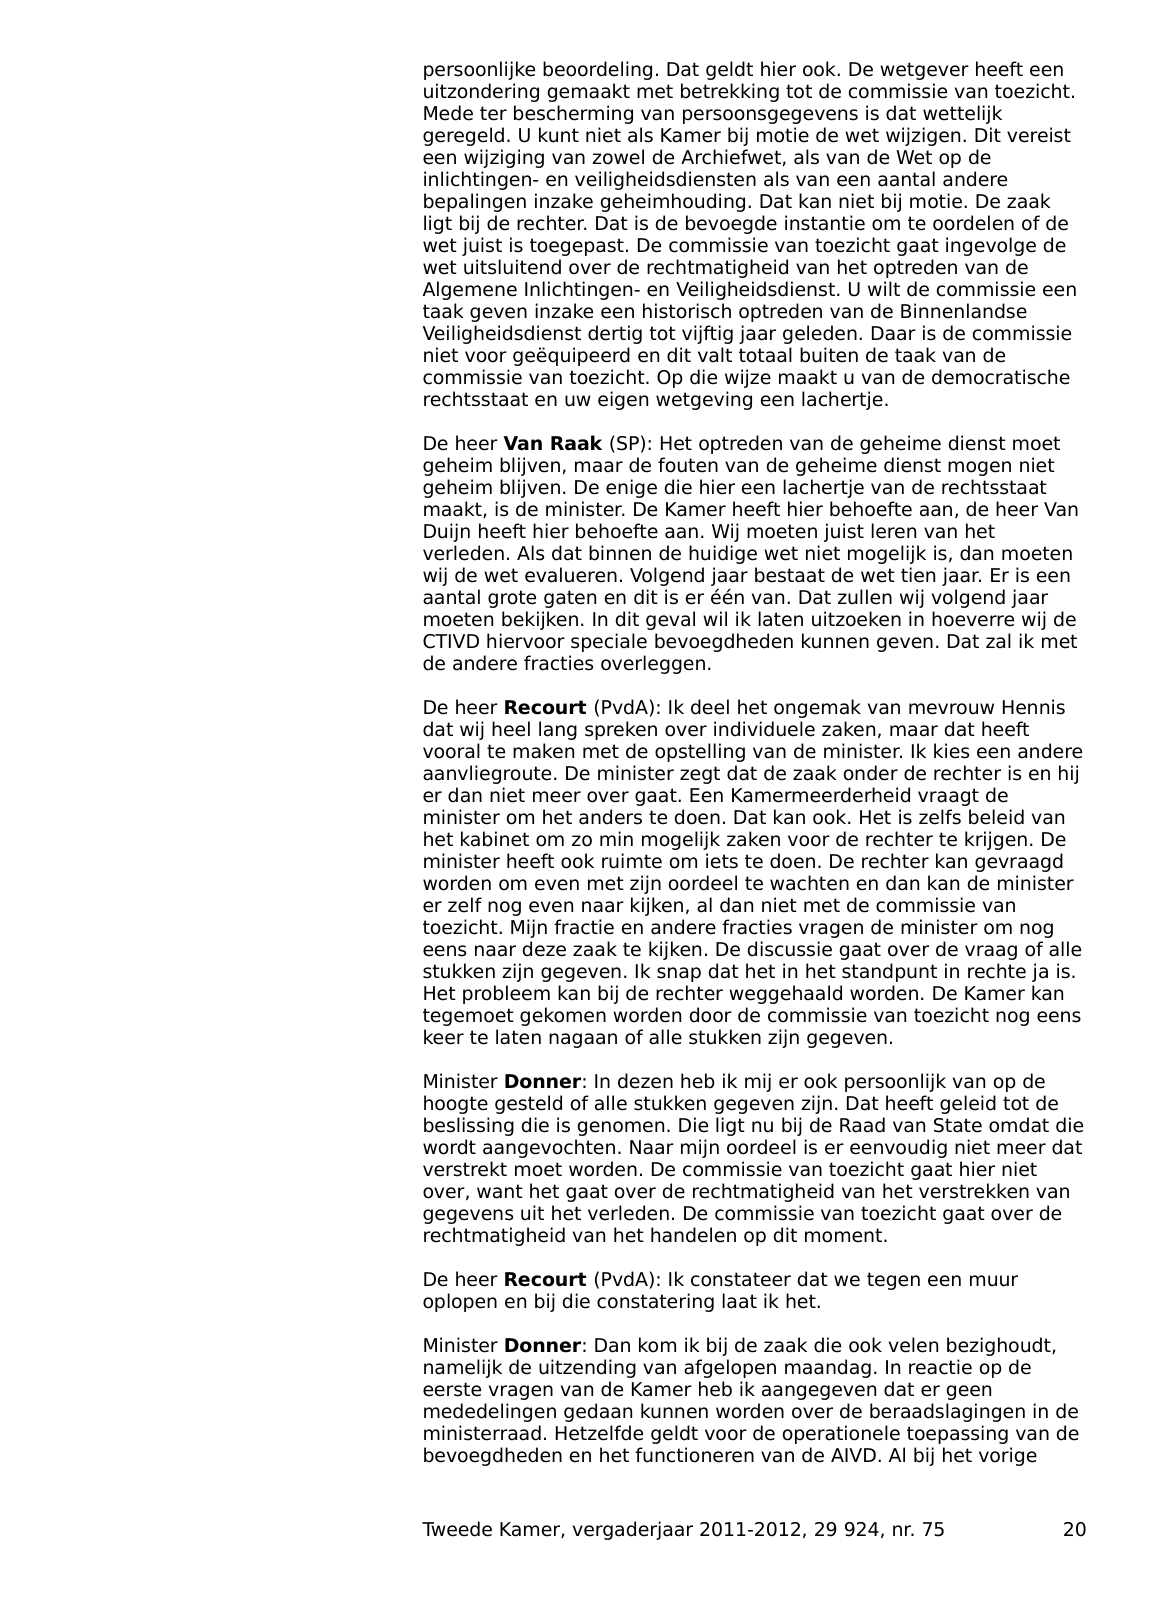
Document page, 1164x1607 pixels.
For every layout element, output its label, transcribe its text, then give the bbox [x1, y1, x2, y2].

text De heer Recourt (PvdA): Ik constateer dat we tegen een muur oplopen en bij die constatering laat ik het. [422, 1269, 1087, 1313]
text persoonlijke beoordeling. Dat geldt hier ook. De wetgever heeft een uitzondering gemaakt met betrekking tot de commissie van toezicht. Mede ter bescherming van persoonsgegevens is dat wettelijk geregeld. U kunt niet als Kamer bij motie de wet wijzigen. Dit vereist een wijziging van zowel de Archiefwet, als van de Wet op de inlichtingen- en veiligheidsdiensten als van een aantal andere bepalingen inzake geheimhouding. Dat kan niet bij motie. De zaak ligt bij de rechter. Dat is de bevoegde instantie om te oordelen of de wet juist is toegepast. De commissie van toezicht gaat ingevolge de wet uitsluitend over de rechtmatigheid van het optreden van de Algemene Inlichtingen- en Veiligheidsdienst. U wilt de commissie een taak geven inzake een historisch optreden van de Binnenlandse Veiligheidsdienst dertig tot vijftig jaar geleden. Daar is de commissie niet voor geëquipeerd en dit valt totaal buiten de taak van de commissie van toezicht. Op die wijze maakt u van de democratische rechtsstaat en uw eigen wetgeving een lachertje. [422, 59, 1087, 411]
text Minister Donner: In dezen heb ik mij er ook persoonlijk van op de hoogte gesteld of alle stukken gegeven zijn. Dat heeft geleid tot de beslissing die is genomen. Die ligt nu bij de Raad van State omdat die wordt aangevochten. Naar mijn oordeel is er eenvoudig niet meer dat verstrekt moet worden. De commissie van toezicht gaat hier niet over, want het gaat over de rechtmatigheid van het verstrekken van gegevens uit het verleden. De commissie van toezicht gaat over de rechtmatigheid van het handelen op dit moment. [422, 1071, 1087, 1247]
text De heer Van Raak (SP): Het optreden van de geheime dienst moet geheim blijven, maar de fouten van de geheime dienst mogen niet geheim blijven. De enige die hier een lachertje van de rechtsstaat maakt, is de minister. De Kamer heeft hier behoefte aan, de heer Van Duijn heeft hier behoefte aan. Wij moeten juist leren van het verleden. Als dat binnen de huidige wet niet mogelijk is, dan moeten wij de wet evalueren. Volgend jaar bestaat de wet tien jaar. Er is een aantal grote gaten en dit is er één van. Dat zullen wij volgend jaar moeten bekijken. In dit geval wil ik laten uitzoeken in hoeverre wij de CTIVD hiervoor speciale bevoegdheden kunnen geven. Dat zal ik met de andere fracties overleggen. [422, 433, 1087, 675]
text Minister Donner: Dan kom ik bij de zaak die ook velen bezighoudt, namelijk de uitzending van afgelopen maandag. In reactie op de eerste vragen van de Kamer heb ik aangegeven dat er geen mededelingen gedaan kunnen worden over de beraadslagingen in de ministerraad. Hetzelfde geldt voor de operationele toepassing van de bevoegdheden en het functioneren van de AIVD. Al bij het vorige [422, 1335, 1087, 1467]
text De heer Recourt (PvdA): Ik deel het ongemak van mevrouw Hennis dat wij heel lang spreken over individuele zaken, maar dat heeft vooral te maken met de opstelling van de minister. Ik kies een andere aanvliegroute. De minister zegt dat de zaak onder de rechter is en hij er dan niet meer over gaat. Een Kamermeerderheid vraagt de minister om het anders te doen. Dat kan ook. Het is zelfs beleid van het kabinet om zo min mogelijk zaken voor de rechter te krijgen. De minister heeft ook ruimte om iets te doen. De rechter kan gevraagd worden om even met zijn oordeel te wachten en dan kan de minister er zelf nog even naar kijken, al dan niet met de commissie van toezicht. Mijn fractie en andere fracties vragen de minister om nog eens naar deze zaak te kijken. De discussie gaat over de vraag of alle stukken zijn gegeven. Ik snap dat het in het standpunt in rechte ja is. Het probleem kan bij de rechter weggehaald worden. De Kamer kan tegemoet gekomen worden door de commissie van toezicht nog eens keer te laten nagaan of alle stukken zijn gegeven. [422, 697, 1087, 1048]
